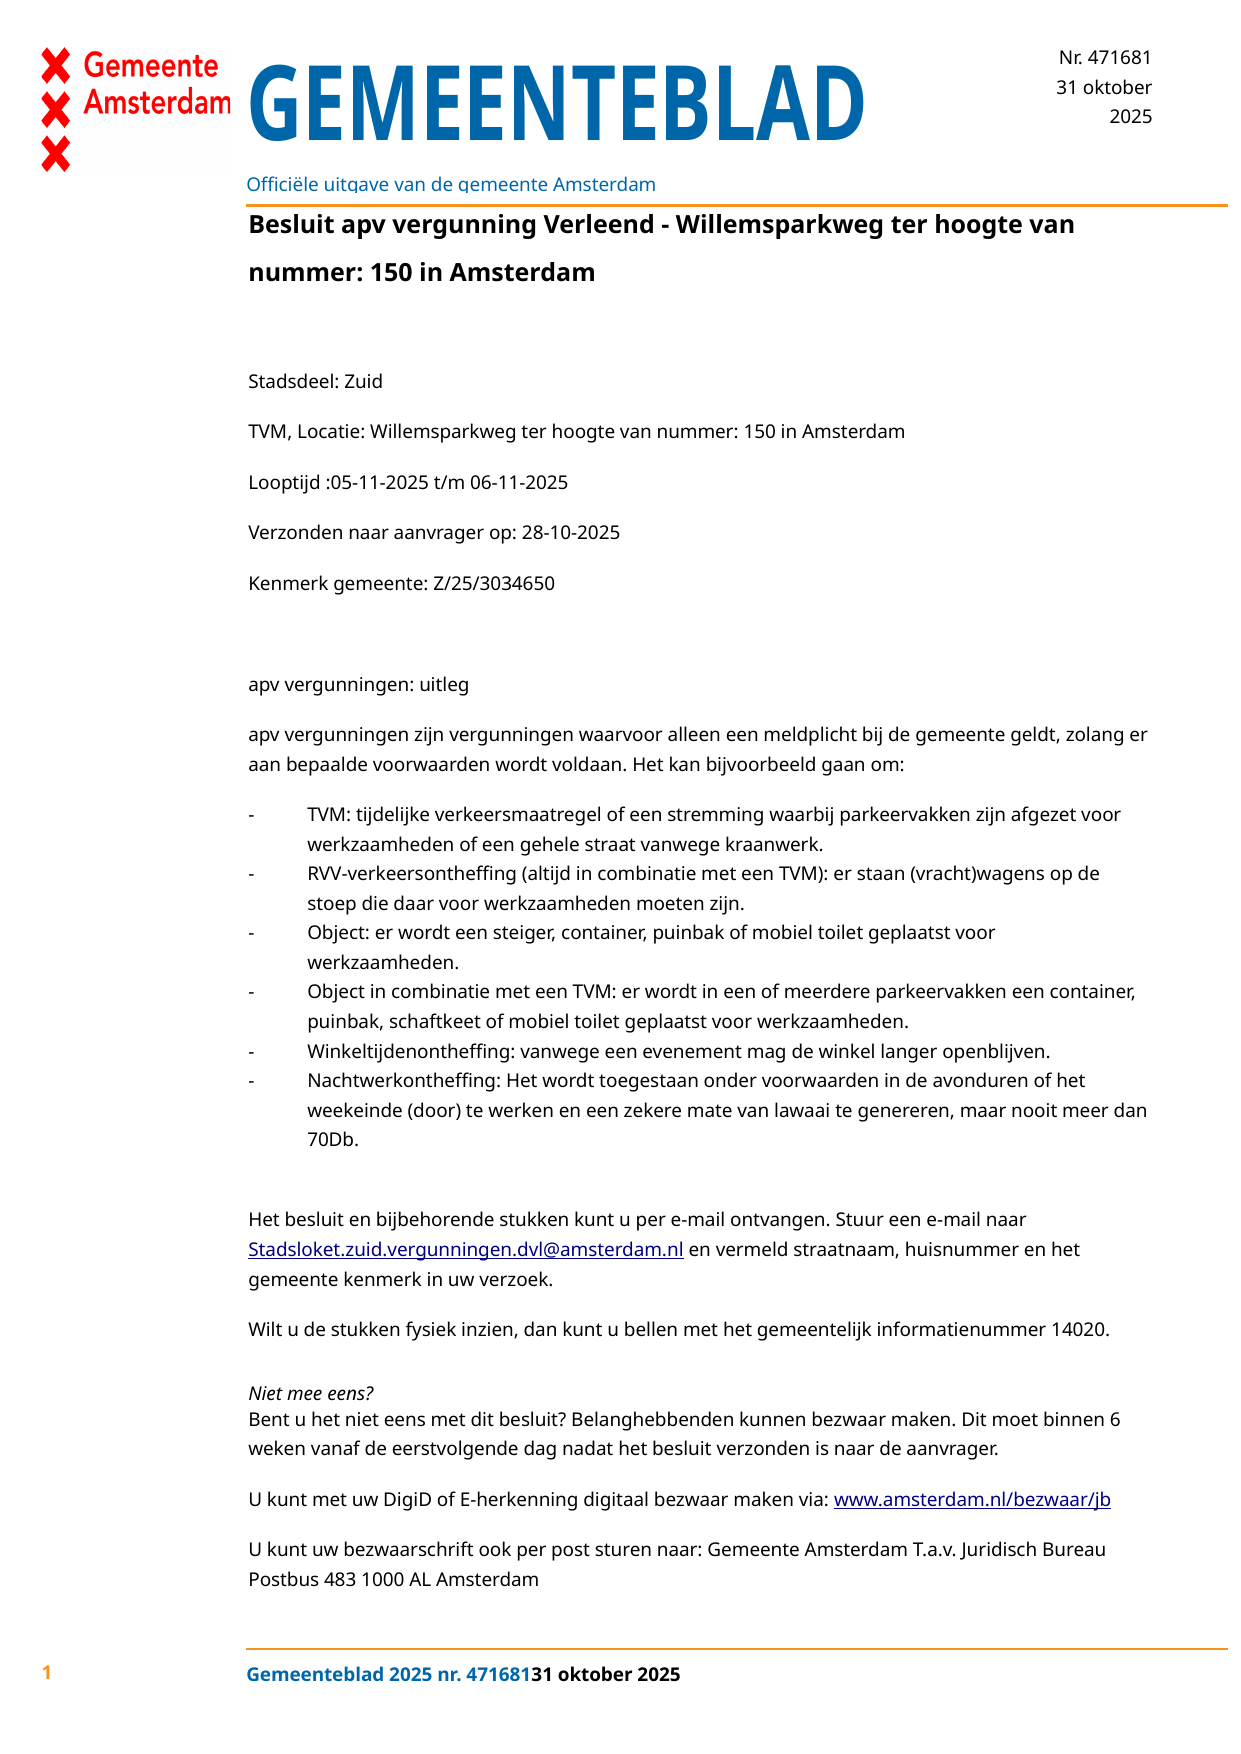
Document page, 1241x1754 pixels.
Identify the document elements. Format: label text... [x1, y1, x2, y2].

text Stadsdeel: Zuid [248, 368, 1152, 394]
text Looptijd :05-11-2025 t/m 06-11-2025 [248, 469, 1152, 495]
list TVM: tijdelijke verkeersmaatregel of een stremming waarbij parkeervakken zijn afgezet voor werkzaamheden of een gehele straat vanwege kraanwerk. [248, 801, 1152, 857]
text Wilt u de stukken fysiek inzien, dan kunt u bellen met het gemeentelijk informatienummer 14020. [248, 1316, 1152, 1342]
text Besluit apv vergunning Verleend - Willemsparkweg ter hoogte van nummer: 150 in Amsterdam [248, 207, 1152, 288]
picture [41, 47, 231, 172]
list Object in combinatie met een TVM: er wordt in een of meerdere parkeervakken een container, puinbak, schaftkeet of mobiel toilet geplaatst voor werkzaamheden. [248, 979, 1152, 1034]
list RVV-verkeersontheffing (altijd in combinatie met een TVM): er staan (vracht)wagens op de stoep die daar voor werkzaamheden moeten zijn. [248, 860, 1152, 916]
text U kunt met uw DigiD of E-herkenning digitaal bezwaar maken via: www.amsterdam.nl/bezwaar/jb [248, 1486, 1152, 1512]
text apv vergunningen: uitleg [248, 671, 1152, 697]
text U kunt uw bezwaarschrift ook per post sturen naar: Gemeente Amsterdam T.a.v. Juridisch Bureau Postbus 483 1000 AL Amsterdam [248, 1536, 1152, 1592]
list Object: er wordt een steiger, container, puinbak of mobiel toilet geplaatst voor werkzaamheden. [248, 919, 1152, 975]
text Het besluit en bijbehorende stukken kunt u per e-mail ontvangen. Stuur een e-mail naar Stadsloket.zuid.vergunningen.dvl@amsterdam.nl en vermeld straatnaam, huisnummer en het gemeente kenmerk in uw verzoek. [248, 1207, 1152, 1292]
text Niet mee eens? [248, 1380, 1152, 1406]
list Winkeltijdenontheffing: vanwege een evenement mag de winkel langer openblijven. [248, 1038, 1152, 1064]
list Nachtwerkontheffing: Het wordt toegestaan onder voorwaarden in de avonduren of het weekeinde (door) te werken en een zekere mate van lawaai te genereren, maar nooit meer dan 70Db. [248, 1067, 1152, 1152]
text Kenmerk gemeente: Z/25/3034650 [248, 570, 1152, 596]
text Verzonden naar aanvrager op: 28-10-2025 [248, 519, 1152, 545]
text TVM, Locatie: Willemsparkweg ter hoogte van nummer: 150 in Amsterdam [248, 419, 1152, 444]
text Bent u het niet eens met dit besluit? Belanghebbenden kunnen bezwaar maken. Dit moet binnen 6 weken vanaf de eerstvolgende dag nadat het besluit verzonden is naar de aanvrager. [248, 1406, 1152, 1461]
text apv vergunningen zijn vergunningen waarvoor alleen een meldplicht bij de gemeente geldt, zolang er aan bepaalde voorwaarden wordt voldaan. Het kan bijvoorbeeld gaan om: [248, 721, 1152, 777]
